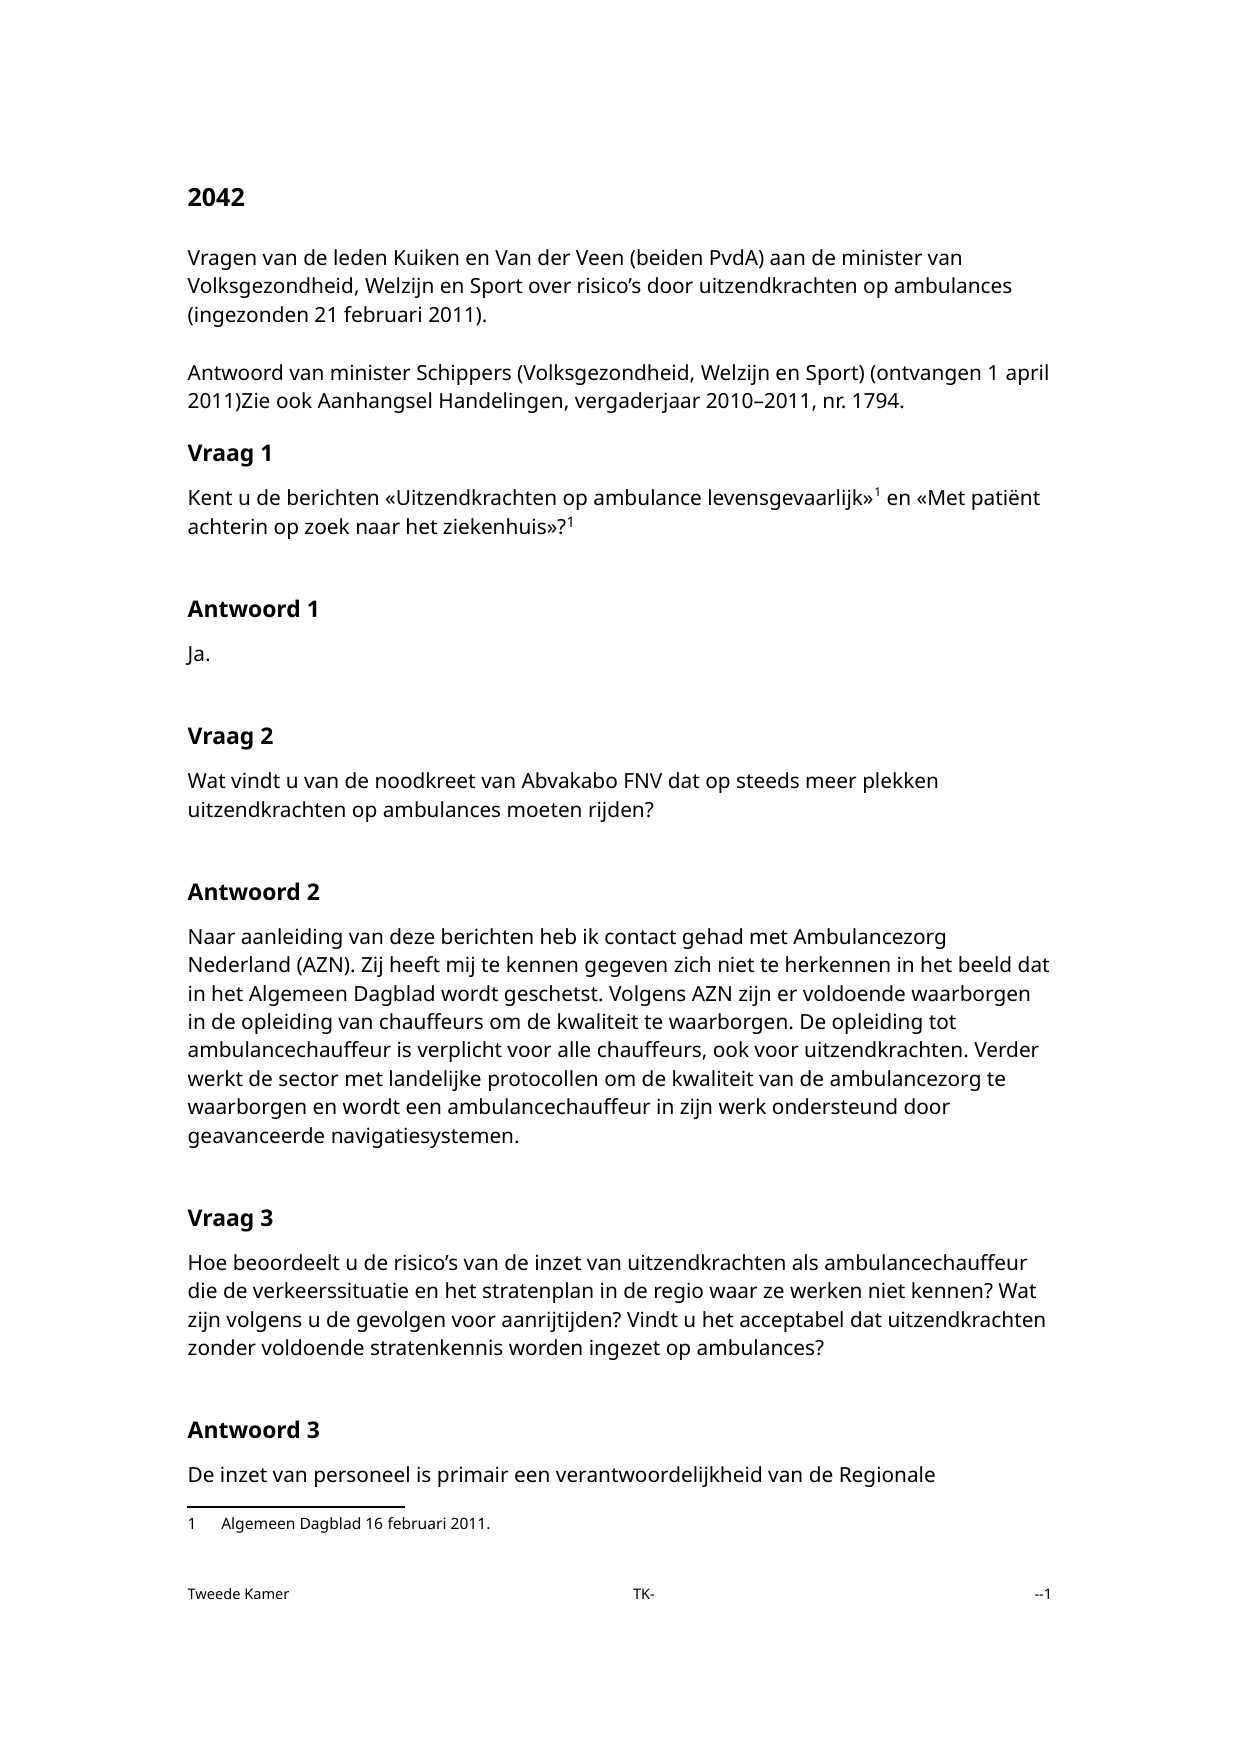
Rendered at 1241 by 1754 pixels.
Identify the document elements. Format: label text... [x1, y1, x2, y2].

subtitle Antwoord 3 [187, 1414, 1053, 1446]
subtitle Vraag 2 [187, 720, 1053, 751]
text 2042 [187, 179, 1053, 213]
text Kent u de berichten «Uitzendkrachten op ambulance levensgevaarlijk» en «Met patiënt achterin op zoek naar het ziekenhuis»?1 [187, 483, 1053, 540]
text Antwoord van minister Schippers (Volksgezondheid, Welzijn en Sport) (ontvangen 1 april 2011)Zie ook Aanhangsel Handelingen, vergaderjaar 2010–2011, nr. 1794. [187, 358, 1053, 415]
text Algemeen Dagblad 16 februari 2011. [187, 1506, 1053, 1534]
subtitle Vraag 1 [187, 437, 1053, 468]
subtitle Antwoord 2 [187, 876, 1053, 907]
text Naar aanleiding van deze berichten heb ik contact gehad met Ambulancezorg Nederland (AZN). Zij heeft mij te kennen gegeven zich niet te herkennen in het beeld dat in het Algemeen Dagblad wordt geschetst. Volgens AZN zijn er voldoende waarborgen in de opleiding van chauffeurs om de kwaliteit te waarborgen. De opleiding tot ambulancechauffeur is verplicht voor alle chauffeurs, ook voor uitzendkrachten. Verder werkt de sector met landelijke protocollen om de kwaliteit van de ambulancezorg te waarborgen en wordt een ambulancechauffeur in zijn werk ondersteund door geavanceerde navigatiesystemen. [187, 922, 1053, 1149]
text Hoe beoordeelt u de risico’s van de inzet van uitzendkrachten als ambulancechauffeur die de verkeerssituatie en het stratenplan in de regio waar ze werken niet kennen? Wat zijn volgens u de gevolgen voor aanrijtijden? Vindt u het acceptabel dat uitzendkrachten zonder voldoende stratenkennis worden ingezet op ambulances? [187, 1248, 1053, 1362]
text De inzet van personeel is primair een verantwoordelijkheid van de Regionale [187, 1461, 1053, 1489]
subtitle Vraag 3 [187, 1202, 1053, 1233]
text Ja. [187, 639, 1053, 667]
text Vragen van de leden Kuiken en Van der Veen (beiden PvdA) aan de minister van Volksgezondheid, Welzijn en Sport over risico’s door uitzendkrachten op ambulances (ingezonden 21 februari 2011). [187, 243, 1053, 328]
subtitle Antwoord 1 [187, 593, 1053, 624]
text Wat vindt u van de noodkreet van Abvakabo FNV dat op steeds meer plekken uitzendkrachten op ambulances moeten rijden? [187, 766, 1053, 823]
